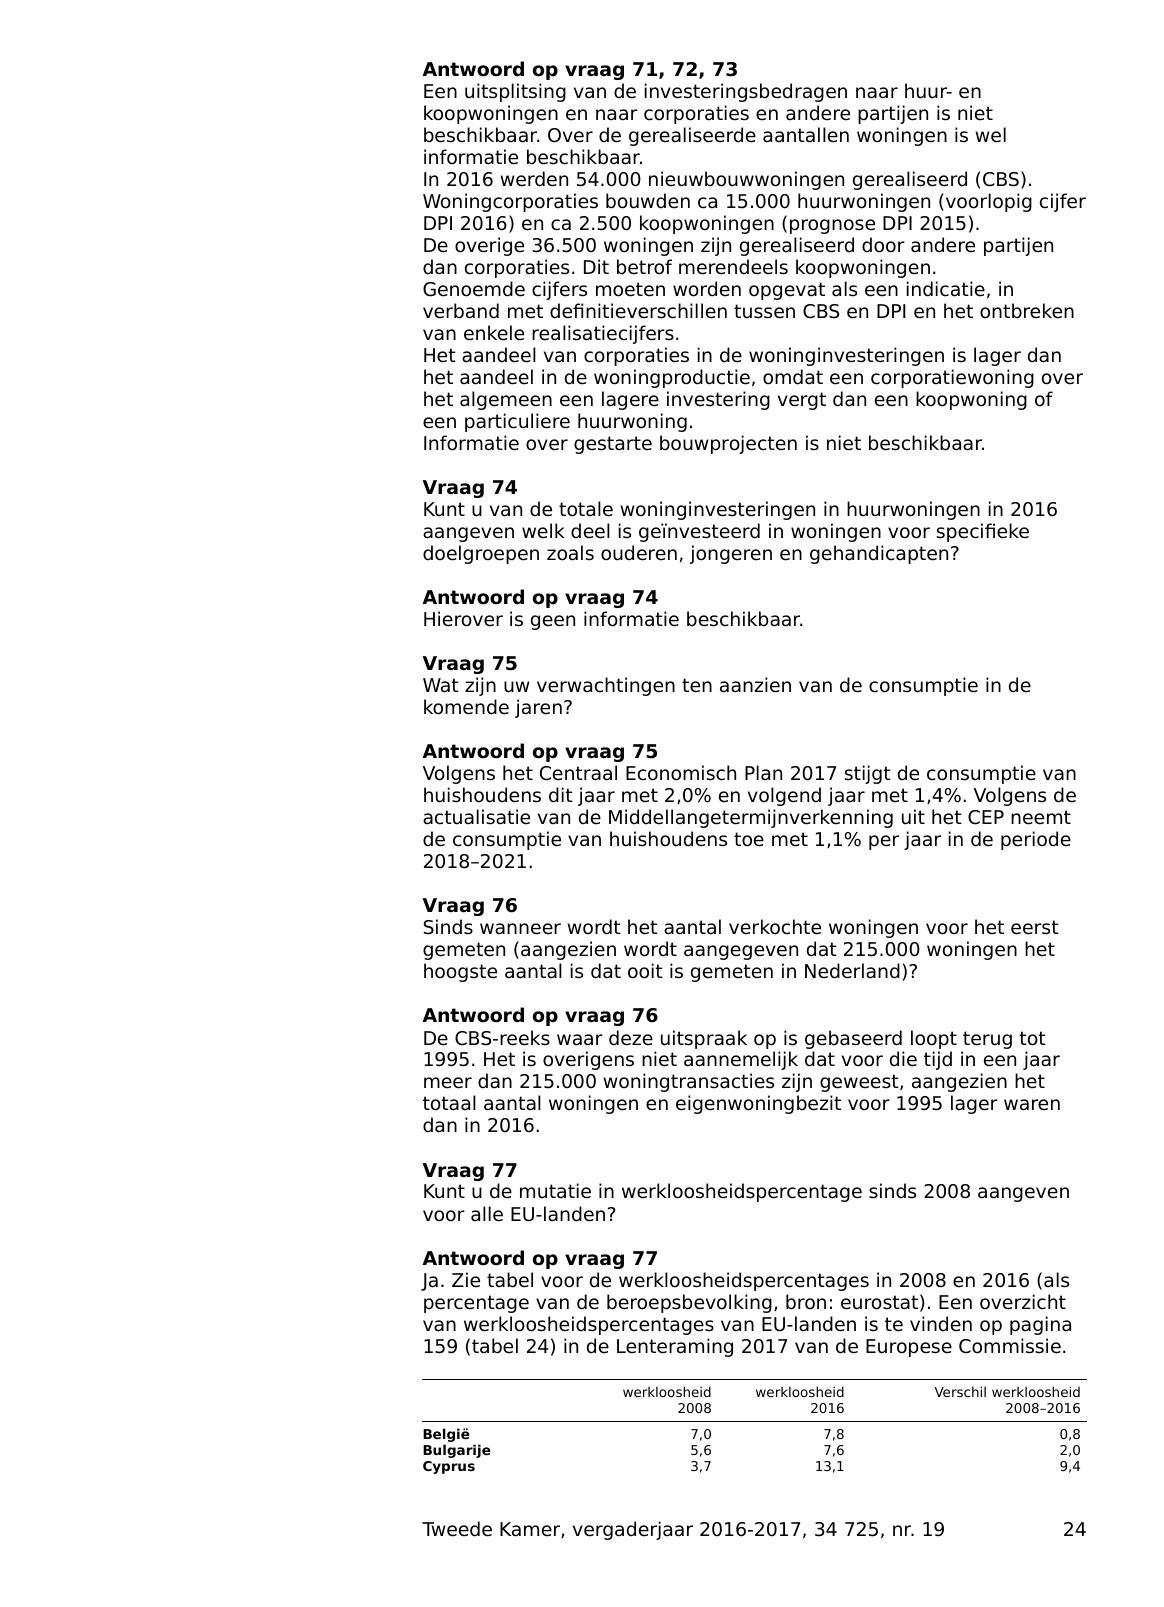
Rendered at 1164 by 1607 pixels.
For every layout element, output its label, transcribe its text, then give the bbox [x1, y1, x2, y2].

text Vraag 77 [422, 1159, 1087, 1181]
text Vraag 76 [422, 895, 1087, 917]
table_header werkloosheid 2016 [718, 1380, 850, 1421]
table_cell 7,0 [585, 1422, 717, 1443]
text Antwoord op vraag 76 [422, 1005, 1087, 1027]
table_header Verschil werkloosheid 2008–2016 [850, 1380, 1087, 1421]
table_cell 5,6 [585, 1443, 717, 1458]
table_cell 0,8 [850, 1422, 1087, 1443]
text Informatie over gestarte bouwprojecten is niet beschikbaar. [422, 433, 1087, 455]
table_cell 2,0 [850, 1443, 1087, 1458]
text Het aandeel van corporaties in de woninginvesteringen is lager dan het aandeel in de woningproductie, omdat een corporatiewoning over het algemeen een lagere investering vergt dan een koopwoning of een particuliere huurwoning. [422, 345, 1087, 433]
text Kunt u de mutatie in werkloosheidspercentage sinds 2008 aangeven voor alle EU-landen? [422, 1181, 1087, 1225]
text Volgens het Centraal Economisch Plan 2017 stijgt de consumptie van huishoudens dit jaar met 2,0% en volgend jaar met 1,4%. Volgens de actualisatie van de Middellangetermijnverkenning uit het CEP neemt de consumptie van huishoudens toe met 1,1% per jaar in de periode 2018–2021. [422, 763, 1087, 873]
text Antwoord op vraag 74 [422, 587, 1087, 609]
text Vraag 75 [422, 653, 1087, 675]
table_cell Bulgarije [422, 1443, 585, 1458]
table_header [422, 1380, 585, 1421]
text De CBS-reeks waar deze uitspraak op is gebaseerd loopt terug tot 1995. Het is overigens niet aannemelijk dat voor die tijd in een jaar meer dan 215.000 woningtransacties zijn geweest, aangezien het totaal aantal woningen en eigenwoningbezit voor 1995 lager waren dan in 2016. [422, 1027, 1087, 1137]
text Antwoord op vraag 77 [422, 1248, 1087, 1269]
text In 2016 werden 54.000 nieuwbouwwoningen gerealiseerd (CBS). Woningcorporaties bouwden ca 15.000 huurwoningen (voorlopig cijfer DPI 2016) en ca 2.500 koopwoningen (prognose DPI 2015). [422, 169, 1087, 235]
text Hierover is geen informatie beschikbaar. [422, 609, 1087, 631]
table_cell 7,6 [718, 1443, 850, 1458]
table_cell 13,1 [718, 1459, 850, 1474]
table_cell Cyprus [422, 1459, 585, 1474]
text Een uitsplitsing van de investeringsbedragen naar huur- en koopwoningen en naar corporaties en andere partijen is niet beschikbaar. Over de gerealiseerde aantallen woningen is wel informatie beschikbaar. [422, 81, 1087, 169]
text Genoemde cijfers moeten worden opgevat als een indicatie, in verband met definitieverschillen tussen CBS en DPI en het ontbreken van enkele realisatiecijfers. [422, 279, 1087, 345]
text Antwoord op vraag 71, 72, 73 [422, 59, 1087, 81]
text Kunt u van de totale woninginvesteringen in huurwoningen in 2016 aangeven welk deel is geïnvesteerd in woningen voor specifieke doelgroepen zoals ouderen, jongeren en gehandicapten? [422, 499, 1087, 565]
text Sinds wanneer wordt het aantal verkochte woningen voor het eerst gemeten (aangezien wordt aangegeven dat 215.000 woningen het hoogste aantal is dat ooit is gemeten in Nederland)? [422, 917, 1087, 983]
text Wat zijn uw verwachtingen ten aanzien van de consumptie in de komende jaren? [422, 675, 1087, 719]
text De overige 36.500 woningen zijn gerealiseerd door andere partijen dan corporaties. Dit betrof merendeels koopwoningen. [422, 235, 1087, 279]
text Ja. Zie tabel voor de werkloosheidspercentages in 2008 en 2016 (als percentage van de beroepsbevolking, bron: eurostat). Een overzicht van werkloosheidspercentages van EU-landen is te vinden op pagina 159 (tabel 24) in de Lenteraming 2017 van de Europese Commissie. [422, 1269, 1087, 1357]
table_cell 3,7 [585, 1459, 717, 1474]
table_header werkloosheid 2008 [585, 1380, 717, 1421]
text Antwoord op vraag 75 [422, 741, 1087, 763]
table_cell 9,4 [850, 1459, 1087, 1474]
text Vraag 74 [422, 477, 1087, 499]
table_cell 7,8 [718, 1422, 850, 1443]
table_cell België [422, 1422, 585, 1443]
